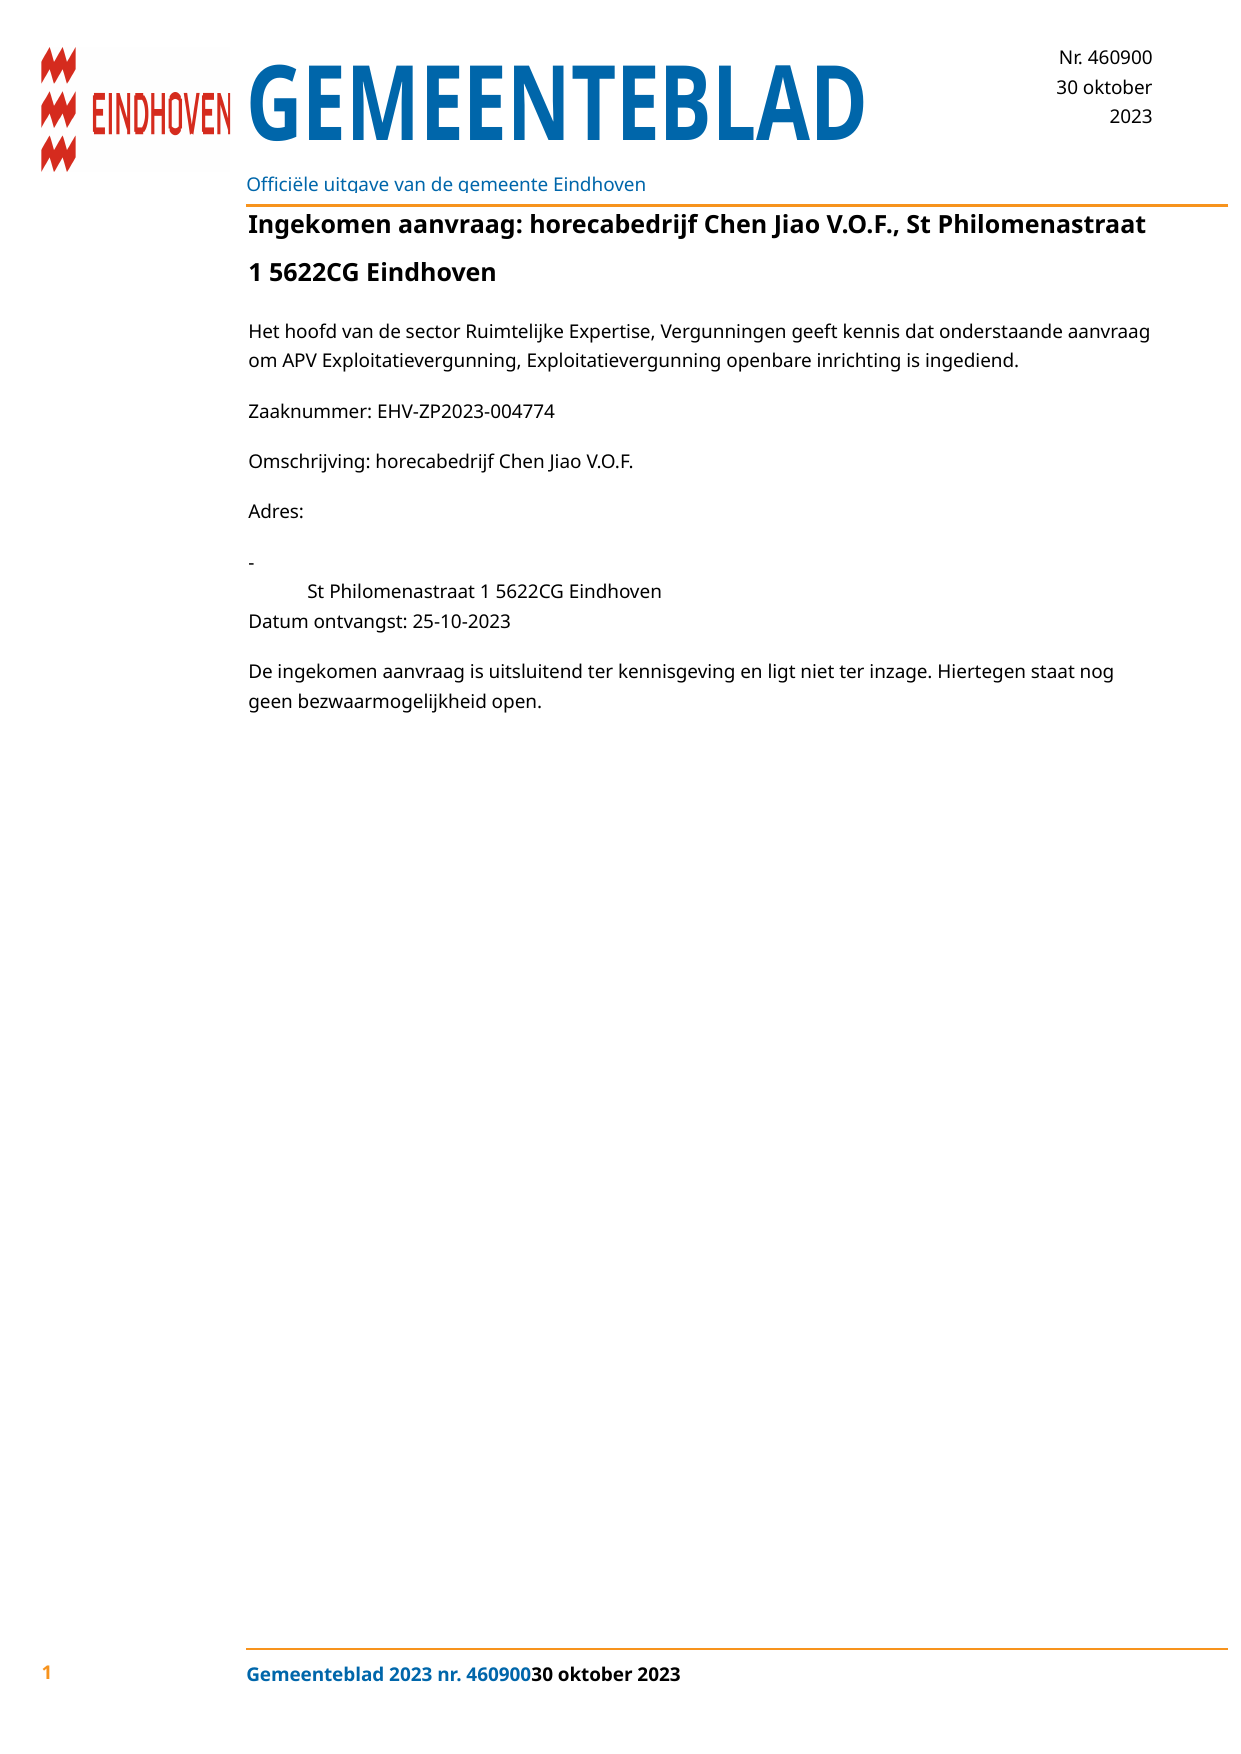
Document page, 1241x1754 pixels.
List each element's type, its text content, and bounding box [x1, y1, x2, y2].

list St Philomenastraat 1 5622CG Eindhoven [248, 579, 1152, 604]
text Zaaknummer: EHV-ZP2023-004774 [248, 398, 1152, 424]
text Het hoofd van de sector Ruimtelijke Expertise, Vergunningen geeft kennis dat onderstaande aanvraag om APV Exploitatievergunning, Exploitatievergunning openbare inrichting is ingediend. [248, 318, 1152, 373]
text Ingekomen aanvraag: horecabedrijf Chen Jiao V.O.F., St Philomenastraat 1 5622CG Eindhoven [248, 207, 1152, 288]
text Adres: [248, 499, 1152, 524]
text De ingekomen aanvraag is uitsluitend ter kennisgeving en ligt niet ter inzage. Hiertegen staat nog geen bezwaarmogelijkheid open. [248, 659, 1152, 714]
text Datum ontvangst: 25-10-2023 [248, 608, 1152, 634]
text Omschrijving: horecabedrijf Chen Jiao V.O.F. [248, 448, 1152, 474]
picture [41, 47, 231, 172]
